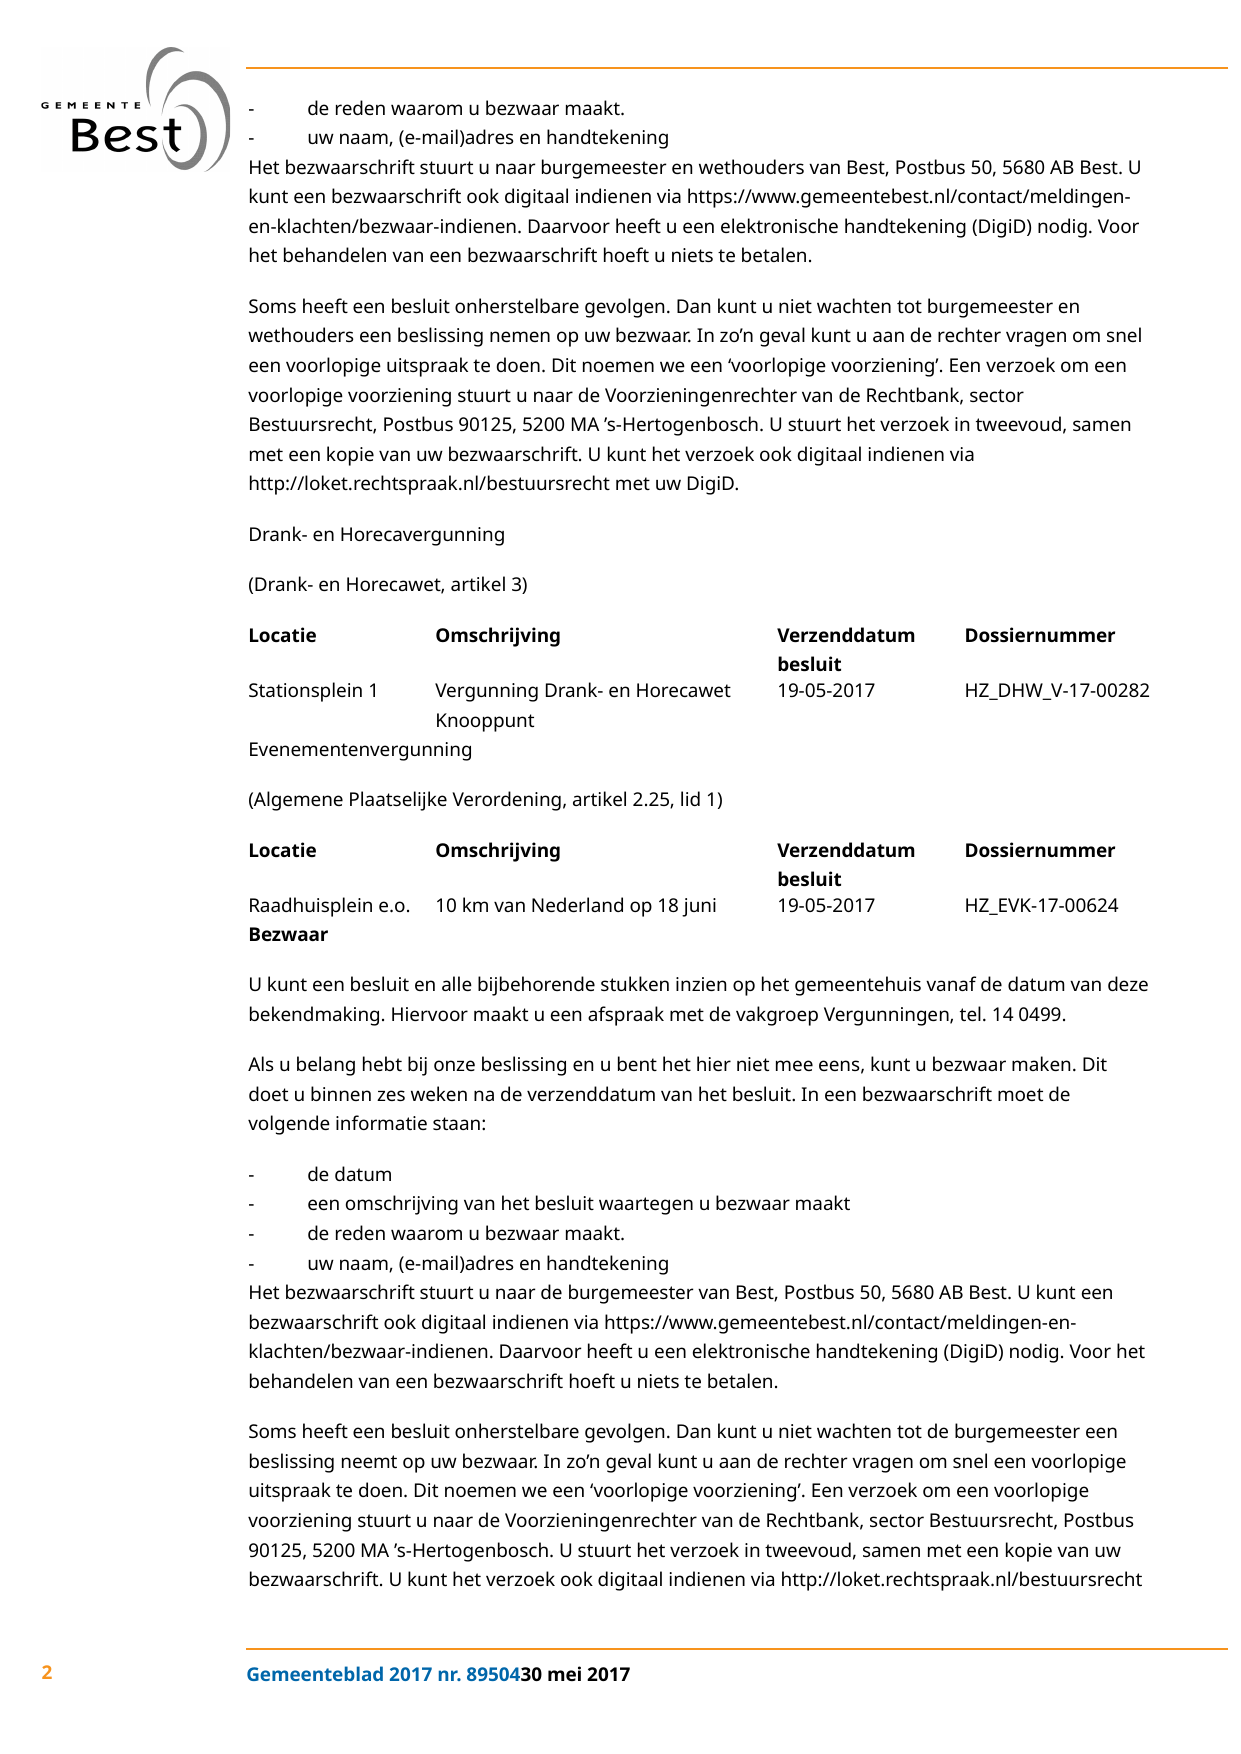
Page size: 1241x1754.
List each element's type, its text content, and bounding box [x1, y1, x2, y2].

text Bezwaar [248, 921, 1152, 947]
list de datum [248, 1161, 1152, 1187]
picture [41, 47, 231, 172]
table_cell 19-05-2017 [777, 677, 964, 733]
table_cell Stationsplein 1 [248, 677, 435, 733]
text Soms heeft een besluit onherstelbare gevolgen. Dan kunt u niet wachten tot de burgemeester een beslissing neemt op uw bezwaar. In zo’n geval kunt u aan de rechter vragen om snel een voorlopige uitspraak te doen. Dit noemen we een ‘voorlopige voorziening’. Een verzoek om een voorlopige voorziening stuurt u naar de Voorzieningenrechter van de Rechtbank, sector Bestuursrecht, Postbus 90125, 5200 MA ’s-Hertogenbosch. U stuurt het verzoek in tweevoud, samen met een kopie van uw bezwaarschrift. U kunt het verzoek ook digitaal indienen via http://loket.rechtspraak.nl/bestuursrecht [248, 1418, 1152, 1592]
text Soms heeft een besluit onherstelbare gevolgen. Dan kunt u niet wachten tot burgemeester en wethouders een beslissing nemen op uw bezwaar. In zo’n geval kunt u aan de rechter vragen om snel een voorlopige uitspraak te doen. Dit noemen we een ‘voorlopige voorziening’. Een verzoek om een voorlopige voorziening stuurt u naar de Voorzieningenrechter van de Rechtbank, sector Bestuursrecht, Postbus 90125, 5200 MA ’s-Hertogenbosch. U stuurt het verzoek in tweevoud, samen met een kopie van uw bezwaarschrift. U kunt het verzoek ook digitaal indienen via http://loket.rechtspraak.nl/bestuursrecht met uw DigiD. [248, 293, 1152, 496]
list de reden waarom u bezwaar maakt. [248, 95, 1152, 121]
list uw naam, (e-mail)adres en handtekening [248, 1250, 1152, 1276]
table_cell 19-05-2017 [777, 892, 964, 918]
table_header Locatie [248, 837, 435, 892]
text Het bezwaarschrift stuurt u naar de burgemeester van Best, Postbus 50, 5680 AB Best. U kunt een bezwaarschrift ook digitaal indienen via https://www.gemeentebest.nl/contact/meldingen-en-klachten/bezwaar-indienen. Daarvoor heeft u een elektronische handtekening (DigiD) nodig. Voor het behandelen van een bezwaarschrift hoeft u niets te betalen. [248, 1279, 1152, 1394]
text Het bezwaarschrift stuurt u naar burgemeester en wethouders van Best, Postbus 50, 5680 AB Best. U kunt een bezwaarschrift ook digitaal indienen via https://www.gemeentebest.nl/contact/meldingen-en-klachten/bezwaar-indienen. Daarvoor heeft u een elektronische handtekening (DigiD) nodig. Voor het behandelen van een bezwaarschrift hoeft u niets te betalen. [248, 154, 1152, 268]
text Evenementenvergunning [248, 736, 1152, 762]
table_header Dossiernummer [964, 622, 1152, 677]
list uw naam, (e-mail)adres en handtekening [248, 124, 1152, 150]
text (Drank- en Horecawet, artikel 3) [248, 571, 1152, 597]
table_cell HZ_DHW_V-17-00282 [964, 677, 1152, 733]
table_header Omschrijving [435, 837, 777, 892]
text Als u belang hebt bij onze beslissing en u bent het hier niet mee eens, kunt u bezwaar maken. Dit doet u binnen zes weken na de verzenddatum van het besluit. In een bezwaarschrift moet de volgende informatie staan: [248, 1051, 1152, 1136]
table_header Verzenddatum besluit [777, 837, 964, 892]
table_cell HZ_EVK-17-00624 [964, 892, 1152, 918]
table_cell Raadhuisplein e.o. [248, 892, 435, 918]
table_header Locatie [248, 622, 435, 677]
table_header Omschrijving [435, 622, 777, 677]
table_cell Vergunning Drank- en Horecawet Knooppunt [435, 677, 777, 733]
table_header Dossiernummer [964, 837, 1152, 892]
list de reden waarom u bezwaar maakt. [248, 1220, 1152, 1246]
text Drank- en Horecavergunning [248, 521, 1152, 547]
list een omschrijving van het besluit waartegen u bezwaar maakt [248, 1191, 1152, 1216]
text U kunt een besluit en alle bijbehorende stukken inzien op het gemeentehuis vanaf de datum van deze bekendmaking. Hiervoor maakt u een afspraak met de vakgroep Vergunningen, tel. 14 0499. [248, 971, 1152, 1027]
table_header Verzenddatum besluit [777, 622, 964, 677]
text (Algemene Plaatselijke Verordening, artikel 2.25, lid 1) [248, 786, 1152, 812]
table_cell 10 km van Nederland op 18 juni [435, 892, 777, 918]
